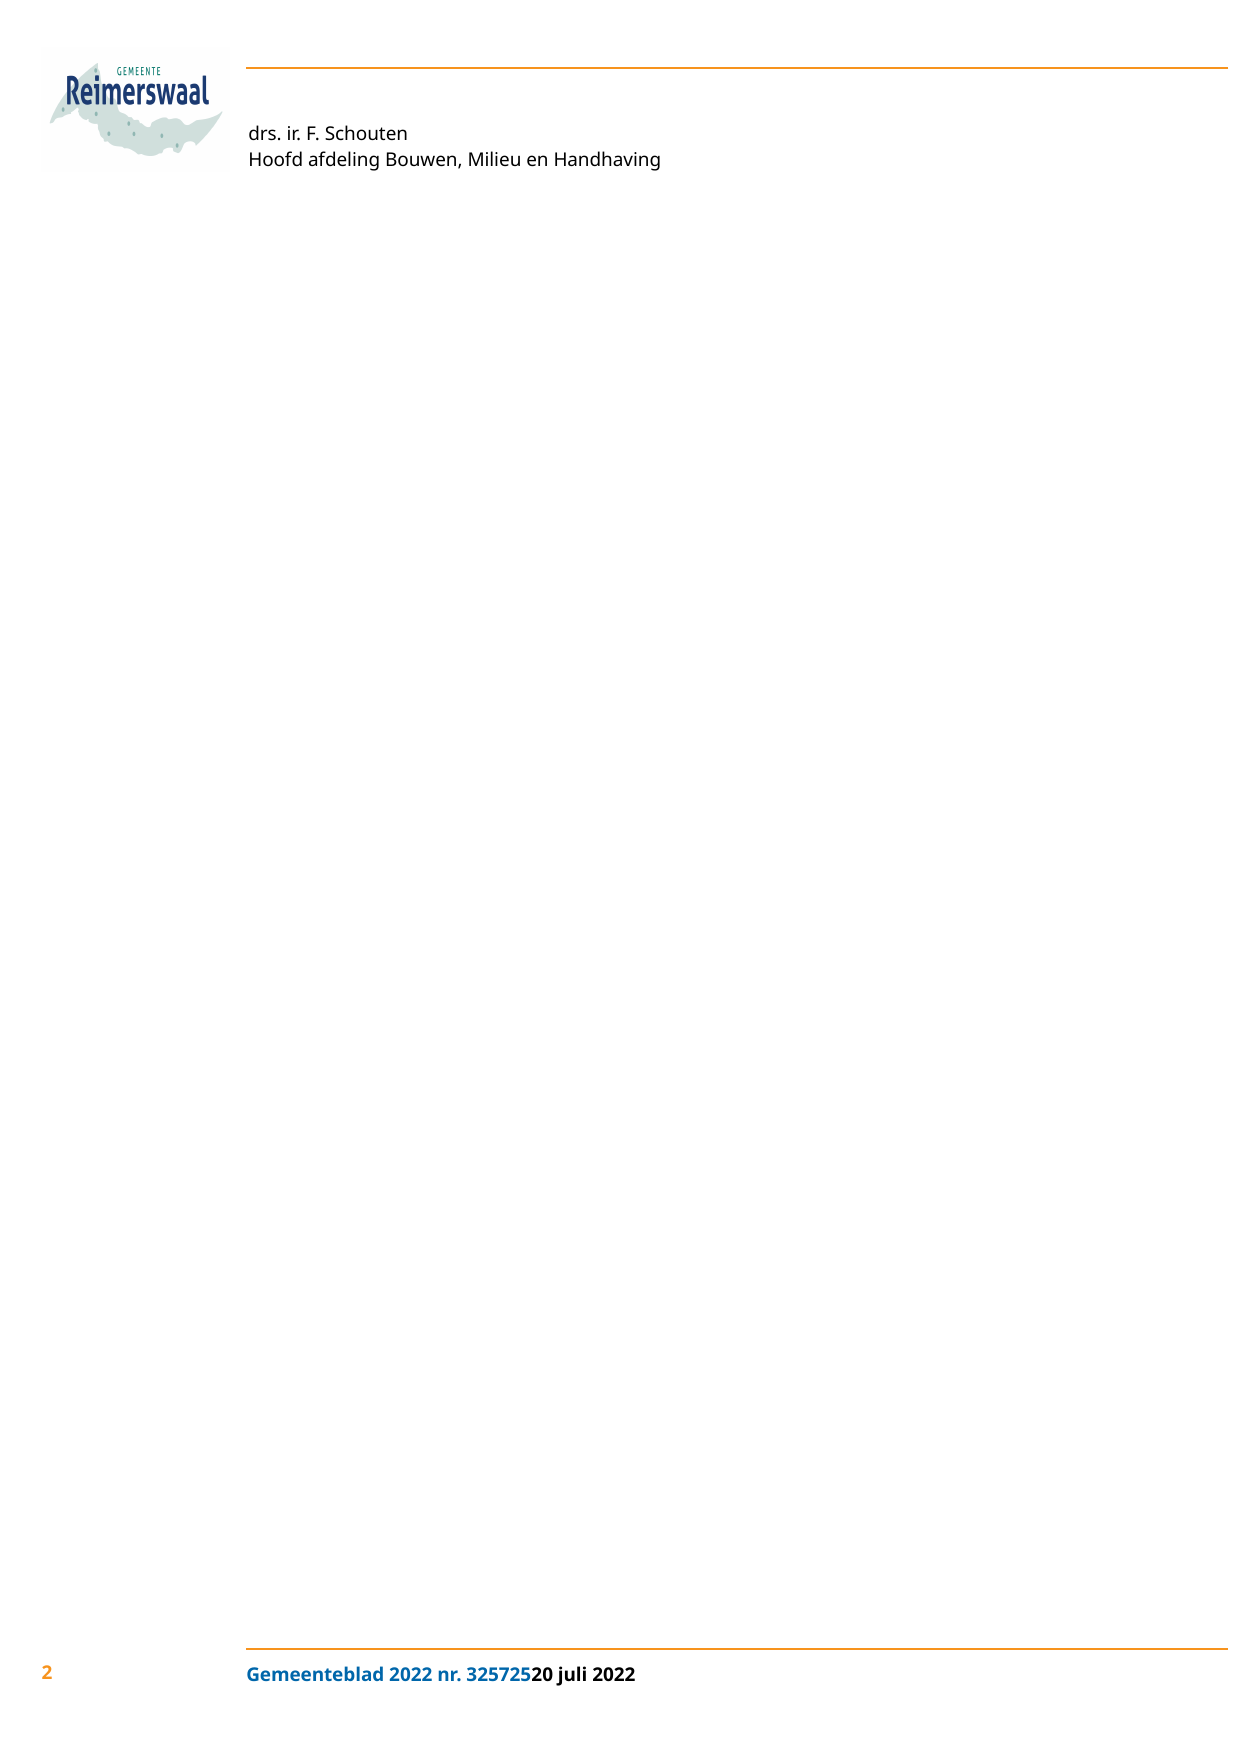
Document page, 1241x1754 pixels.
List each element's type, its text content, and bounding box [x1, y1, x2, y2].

picture [41, 47, 231, 172]
text drs. ir. F. Schouten [248, 121, 1152, 146]
text Hoofd afdeling Bouwen, Milieu en Handhaving [248, 146, 1152, 172]
